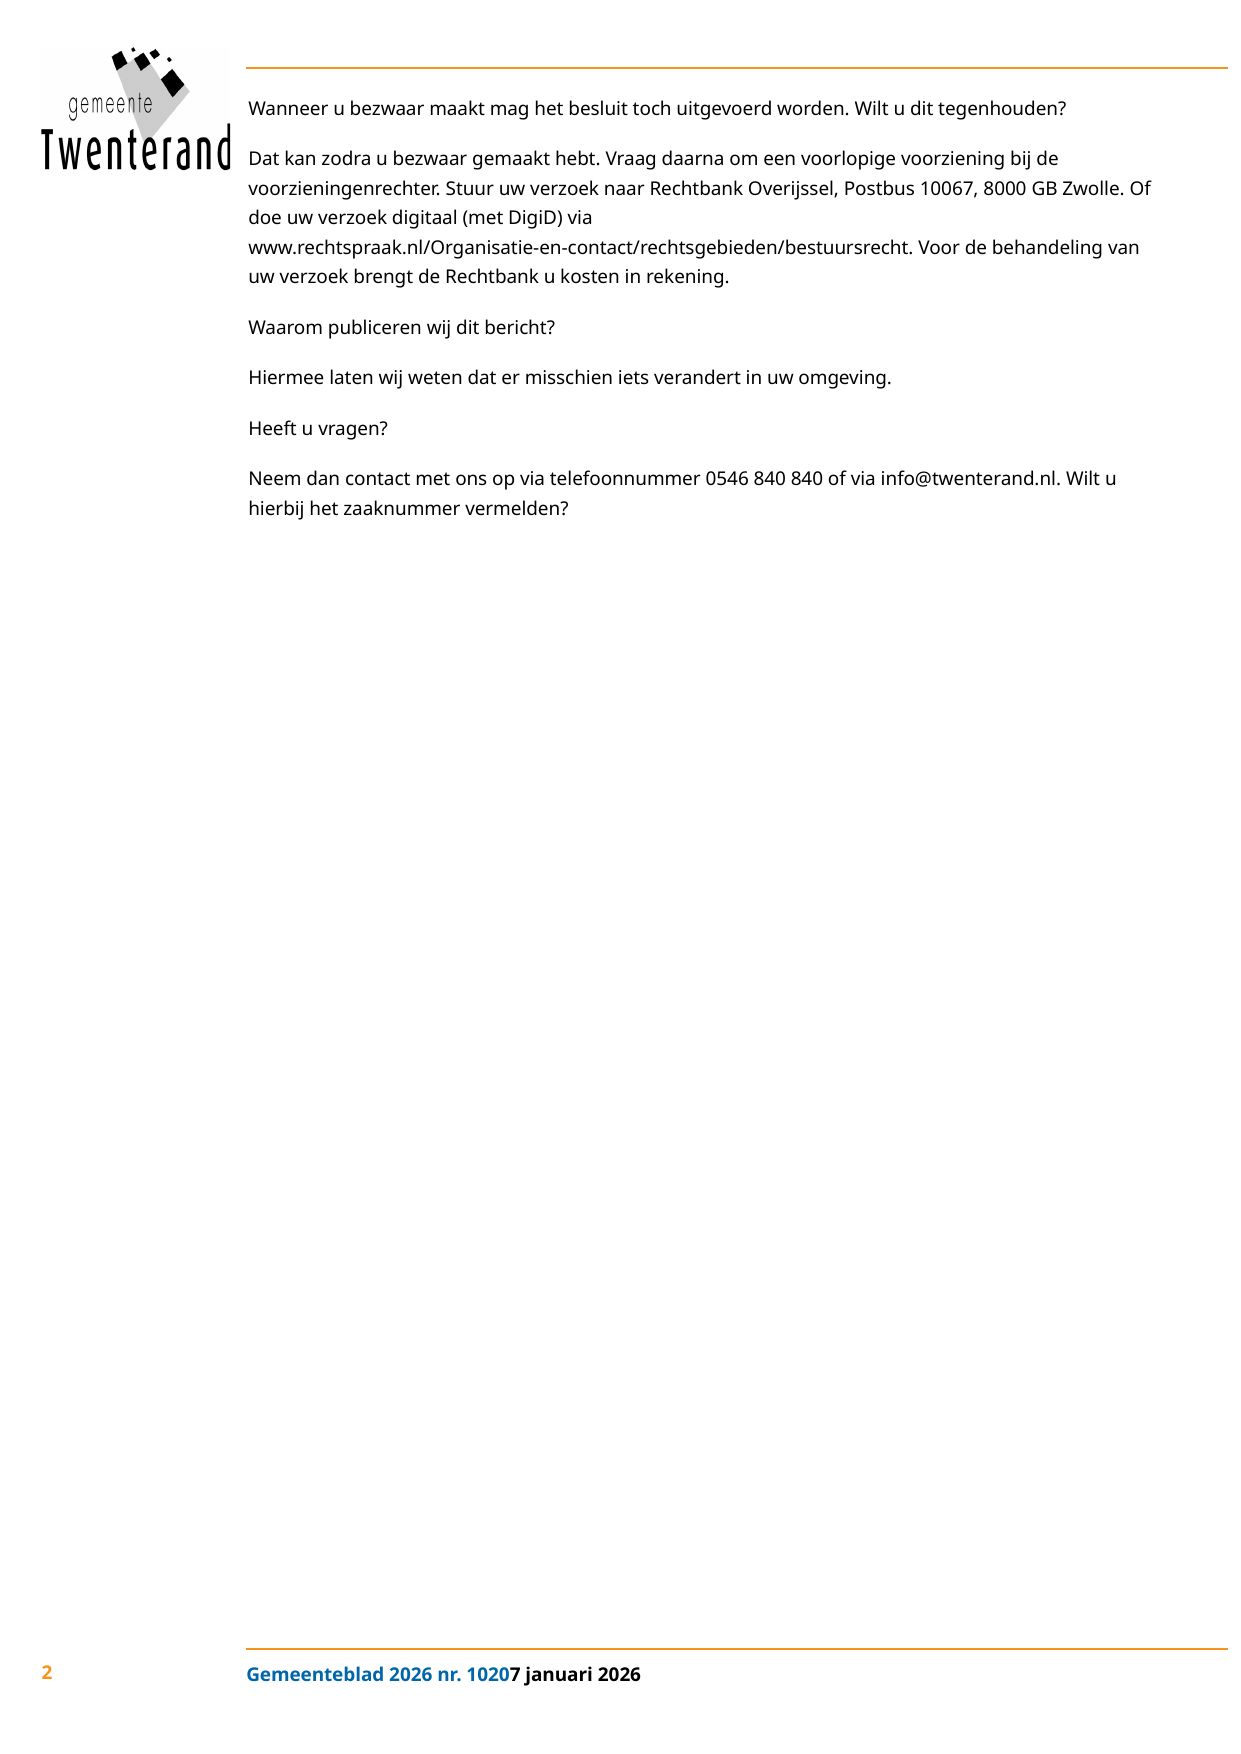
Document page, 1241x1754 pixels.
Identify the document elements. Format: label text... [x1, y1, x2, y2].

text Wanneer u bezwaar maakt mag het besluit toch uitgevoerd worden. Wilt u dit tegenhouden? [248, 95, 1152, 121]
text Hiermee laten wij weten dat er misschien iets verandert in uw omgeving. [248, 364, 1152, 390]
text Neem dan contact met ons op via telefoonnummer 0546 840 840 of via info@twenterand.nl. Wilt u hierbij het zaaknummer vermelden? [248, 465, 1152, 521]
text Dat kan zodra u bezwaar gemaakt hebt. Vraag daarna om een voorlopige voorziening bij de voorzieningenrechter. Stuur uw verzoek naar Rechtbank Overijssel, Postbus 10067, 8000 GB Zwolle. Of doe uw verzoek digitaal (met DigiD) via www.rechtspraak.nl/Organisatie-en-contact/rechtsgebieden/bestuursrecht. Voor de behandeling van uw verzoek brengt de Rechtbank u kosten in rekening. [248, 145, 1152, 289]
picture [41, 47, 231, 172]
text Waarom publiceren wij dit bericht? [248, 314, 1152, 340]
text Heeft u vragen? [248, 415, 1152, 441]
